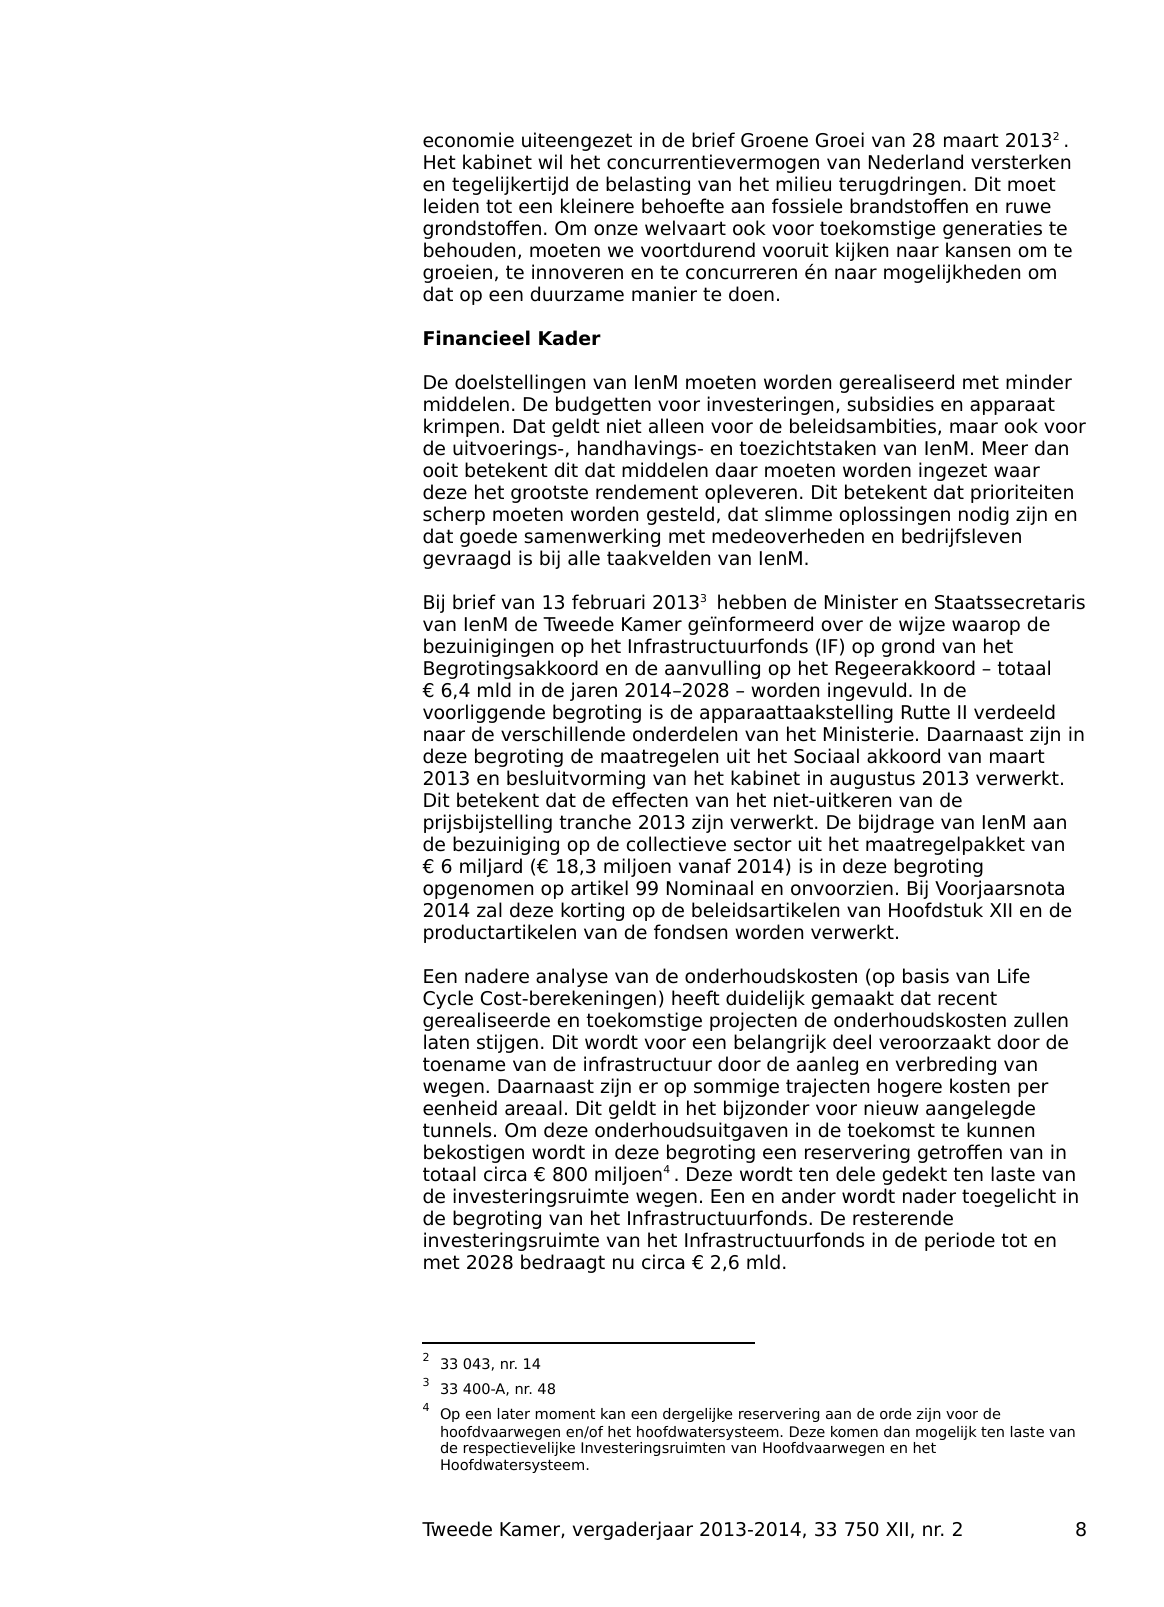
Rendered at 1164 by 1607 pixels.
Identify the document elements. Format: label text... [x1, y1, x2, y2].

text De doelstellingen van IenM moeten worden gerealiseerd met minder middelen. De budgetten voor investeringen, subsidies en apparaat krimpen. Dat geldt niet alleen voor de beleidsambities, maar ook voor de uitvoerings-, handhavings- en toezichtstaken van IenM. Meer dan ooit betekent dit dat middelen daar moeten worden ingezet waar deze het grootste rendement opleveren. Dit betekent dat prioriteiten scherp moeten worden gesteld, dat slimme oplossingen nodig zijn en dat goede samenwerking met medeoverheden en bedrijfsleven gevraagd is bij alle taakvelden van IenM. [422, 372, 1087, 570]
text Een nadere analyse van de onderhoudskosten (op basis van Life Cycle Cost-berekeningen) heeft duidelijk gemaakt dat recent gerealiseerde en toekomstige projecten de onderhoudskosten zullen laten stijgen. Dit wordt voor een belangrijk deel veroorzaakt door de toename van de infrastructuur door de aanleg en verbreding van wegen. Daarnaast zijn er op sommige trajecten hogere kosten per eenheid areaal. Dit geldt in het bijzonder voor nieuw aangelegde tunnels. Om deze onderhoudsuitgaven in de toekomst te kunnen bekostigen wordt in deze begroting een reservering getroffen van in totaal circa € 800 miljoen. Deze wordt ten dele gedekt ten laste van de investeringsruimte wegen. Een en ander wordt nader toegelicht in de begroting van het Infrastructuurfonds. De resterende investeringsruimte van het Infrastructuurfonds in de periode tot en met 2028 bedraagt nu circa € 2,6 mld. [422, 966, 1087, 1274]
text Bij brief van 13 februari 2013 hebben de Minister en Staatssecretaris van IenM de Tweede Kamer geïnformeerd over de wijze waarop de bezuinigingen op het Infrastructuurfonds (IF) op grond van het Begrotingsakkoord en de aanvulling op het Regeerakkoord – totaal € 6,4 mld in de jaren 2014–2028 – worden ingevuld. In de voorliggende begroting is de apparaattaakstelling Rutte II verdeeld naar de verschillende onderdelen van het Ministerie. Daarnaast zijn in deze begroting de maatregelen uit het Sociaal akkoord van maart 2013 en besluitvorming van het kabinet in augustus 2013 verwerkt. Dit betekent dat de effecten van het niet-uitkeren van de prijsbijstelling tranche 2013 zijn verwerkt. De bijdrage van IenM aan de bezuiniging op de collectieve sector uit het maatregelpakket van € 6 miljard (€ 18,3 miljoen vanaf 2014) is in deze begroting opgenomen op artikel 99 Nominaal en onvoorzien. Bij Voorjaarsnota 2014 zal deze korting op de beleidsartikelen van Hoofdstuk XII en de productartikelen van de fondsen worden verwerkt. [422, 592, 1087, 944]
text Op een later moment kan een dergelijke reservering aan de orde zijn voor de hoofdvaarwegen en/of het hoofdwatersysteem. Deze komen dan mogelijk ten laste van de respectievelijke Investeringsruimten van Hoofdvaarwegen en het Hoofdwatersysteem. [422, 1402, 1087, 1474]
text economie uiteengezet in de brief Groene Groei van 28 maart 2013. Het kabinet wil het concurrentievermogen van Nederland versterken en tegelijkertijd de belasting van het milieu terugdringen. Dit moet leiden tot een kleinere behoefte aan fossiele brandstoffen en ruwe grondstoffen. Om onze welvaart ook voor toekomstige generaties te behouden, moeten we voortdurend vooruit kijken naar kansen om te groeien, te innoveren en te concurreren én naar mogelijkheden om dat op een duurzame manier te doen. [422, 130, 1087, 306]
text 33 400-A, nr. 48 [422, 1377, 1087, 1399]
text 33 043, nr. 14 [422, 1352, 1087, 1374]
subtitle Financieel Kader [422, 328, 1087, 350]
